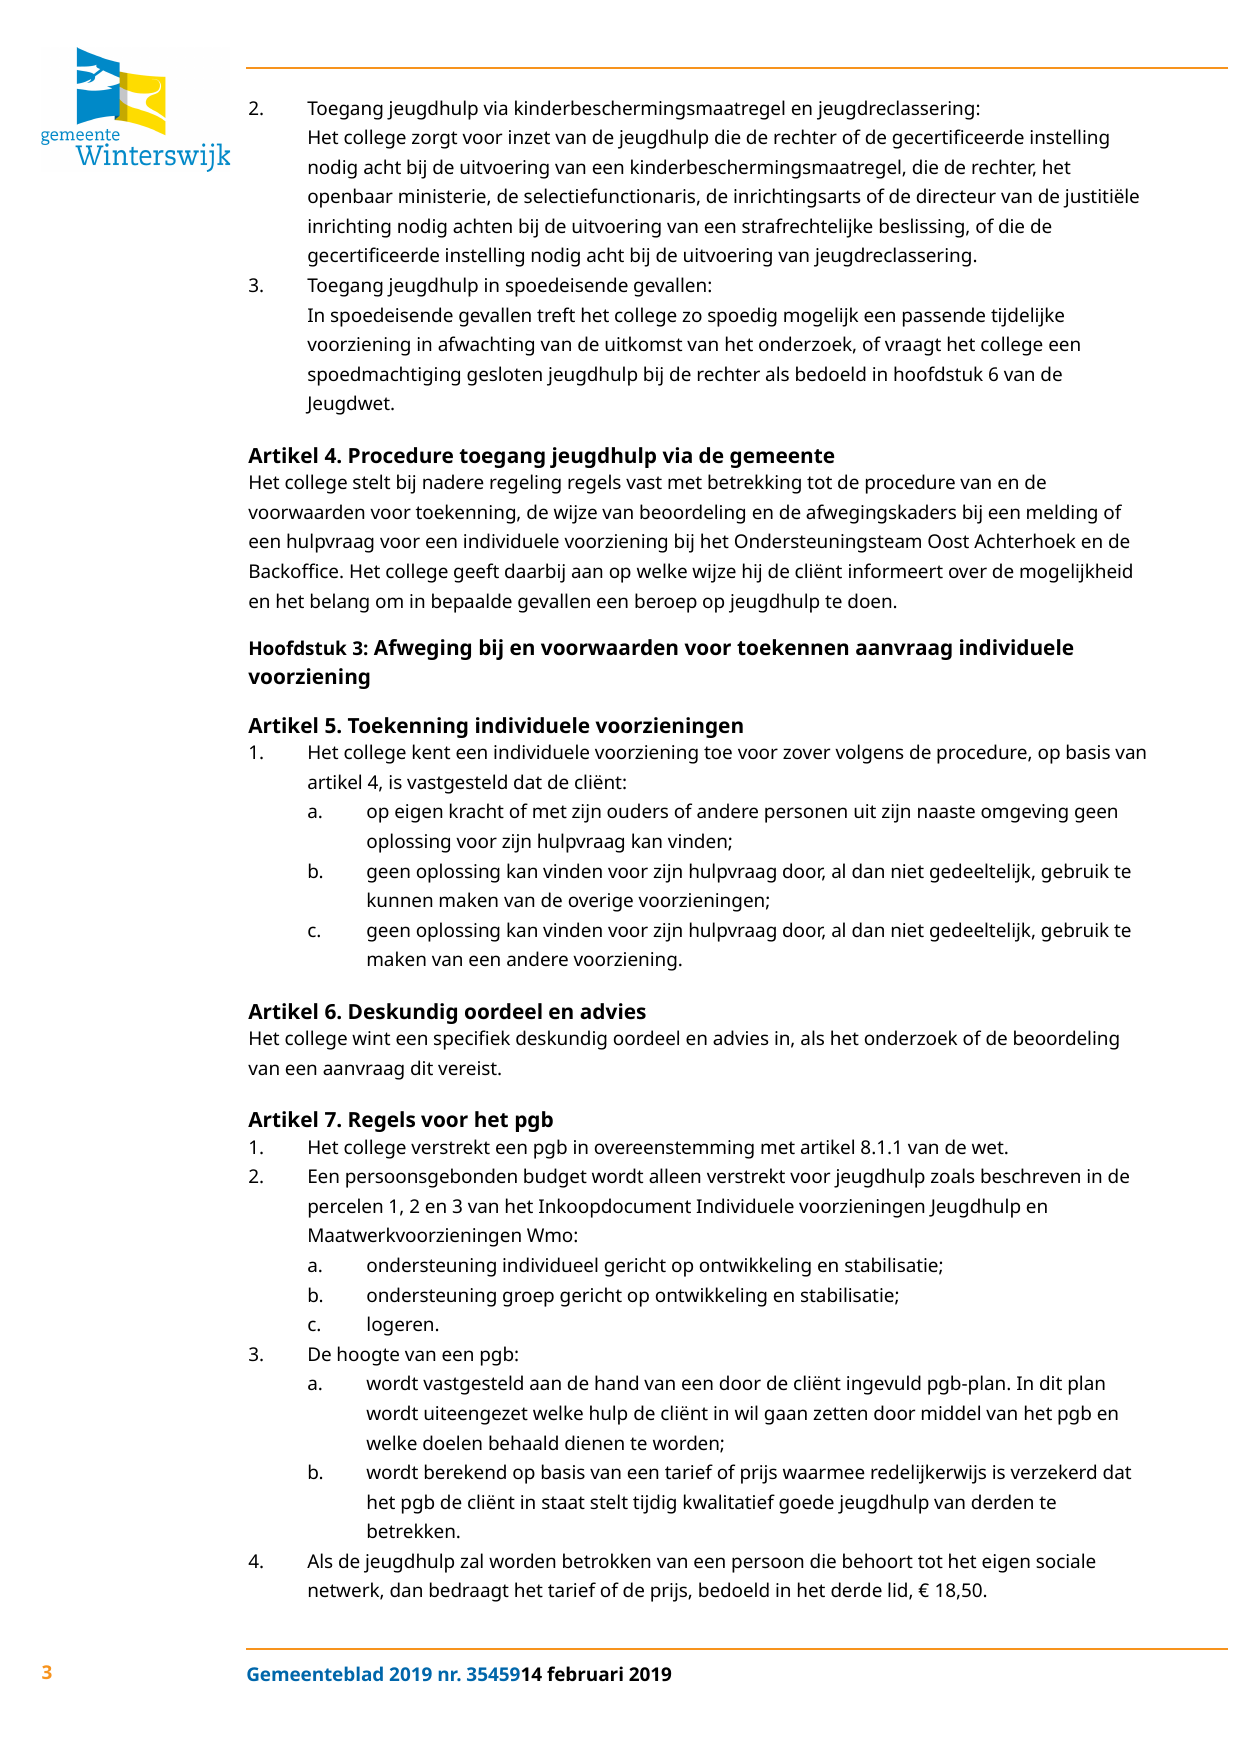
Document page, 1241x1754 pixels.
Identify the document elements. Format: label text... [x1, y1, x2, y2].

text Artikel 6. Deskundig oordeel en advies [248, 997, 1152, 1026]
list De hoogte van een pgb: [248, 1341, 1152, 1367]
list Het college verstrekt een pgb in overeenstemming met artikel 8.1.1 van de wet. [248, 1134, 1152, 1160]
list geen oplossing kan vinden voor zijn hulpvraag door, al dan niet gedeeltelijk, gebruik te kunnen maken van de overige voorzieningen; [307, 858, 1152, 913]
list In spoedeisende gevallen treft het college zo spoedig mogelijk een passende tijdelijke voorziening in afwachting van de uitkomst van het onderzoek, of vraagt het college een spoedmachtiging gesloten jeugdhulp bij de rechter als bedoeld in hoofdstuk 6 van de Jeugdwet. [248, 302, 1152, 416]
list logeren. [307, 1311, 1152, 1337]
text Hoofdstuk 3: Afweging bij en voorwaarden voor toekennen aanvraag individuele voorziening [248, 633, 1152, 690]
picture [41, 47, 231, 172]
text Het college stelt bij nadere regeling regels vast met betrekking tot de procedure van en de voorwaarden voor toekenning, de wijze van beoordeling en de afwegingskaders bij een melding of een hulpvraag voor een individuele voorziening bij het Ondersteuningsteam Oost Achterhoek en de Backoffice. Het college geeft daarbij aan op welke wijze hij de cliënt informeert over de mogelijkheid en het belang om in bepaalde gevallen een beroep op jeugdhulp te doen. [248, 469, 1152, 613]
list ondersteuning groep gericht op ontwikkeling en stabilisatie; [307, 1282, 1152, 1308]
list Toegang jeugdhulp via kinderbeschermingsmaatregel en jeugdreclassering: [248, 95, 1152, 121]
list Een persoonsgebonden budget wordt alleen verstrekt voor jeugdhulp zoals beschreven in de percelen 1, 2 en 3 van het Inkoopdocument Individuele voorzieningen Jeugdhulp en Maatwerkvoorzieningen Wmo: [248, 1163, 1152, 1248]
text Artikel 7. Regels voor het pgb [248, 1106, 1152, 1134]
list wordt berekend op basis van een tarief of prijs waarmee redelijkerwijs is verzekerd dat het pgb de cliënt in staat stelt tijdig kwalitatief goede jeugdhulp van derden te betrekken. [307, 1459, 1152, 1544]
list Het college zorgt voor inzet van de jeugdhulp die de rechter of de gecertificeerde instelling nodig acht bij de uitvoering van een kinderbeschermingsmaatregel, die de rechter, het openbaar ministerie, de selectiefunctionaris, de inrichtingsarts of de directeur van de justitiële inrichting nodig achten bij de uitvoering van een strafrechtelijke beslissing, of die de gecertificeerde instelling nodig acht bij de uitvoering van jeugdreclassering. [248, 124, 1152, 268]
list ondersteuning individueel gericht op ontwikkeling en stabilisatie; [307, 1252, 1152, 1278]
list geen oplossing kan vinden voor zijn hulpvraag door, al dan niet gedeeltelijk, gebruik te maken van een andere voorziening. [307, 917, 1152, 972]
list wordt vastgesteld aan de hand van een door de cliënt ingevuld pgb-plan. In dit plan wordt uiteengezet welke hulp de cliënt in wil gaan zetten door middel van het pgb en welke doelen behaald dienen te worden; [307, 1371, 1152, 1456]
list op eigen kracht of met zijn ouders of andere personen uit zijn naaste omgeving geen oplossing voor zijn hulpvraag kan vinden; [307, 799, 1152, 854]
text Artikel 5. Toekenning individuele voorzieningen [248, 711, 1152, 739]
text Artikel 4. Procedure toegang jeugdhulp via de gemeente [248, 441, 1152, 469]
list Het college kent een individuele voorziening toe voor zover volgens de procedure, op basis van artikel 4, is vastgesteld dat de cliënt: [248, 739, 1152, 795]
list Toegang jeugdhulp in spoedeisende gevallen: [248, 272, 1152, 298]
list Als de jeugdhulp zal worden betrokken van een persoon die behoort tot het eigen sociale netwerk, dan bedraagt het tarief of de prijs, bedoeld in het derde lid, € 18,50. [248, 1548, 1152, 1603]
text Het college wint een specifiek deskundig oordeel en advies in, als het onderzoek of de beoordeling van een aanvraag dit vereist. [248, 1026, 1152, 1081]
picture [225, 153, 231, 162]
